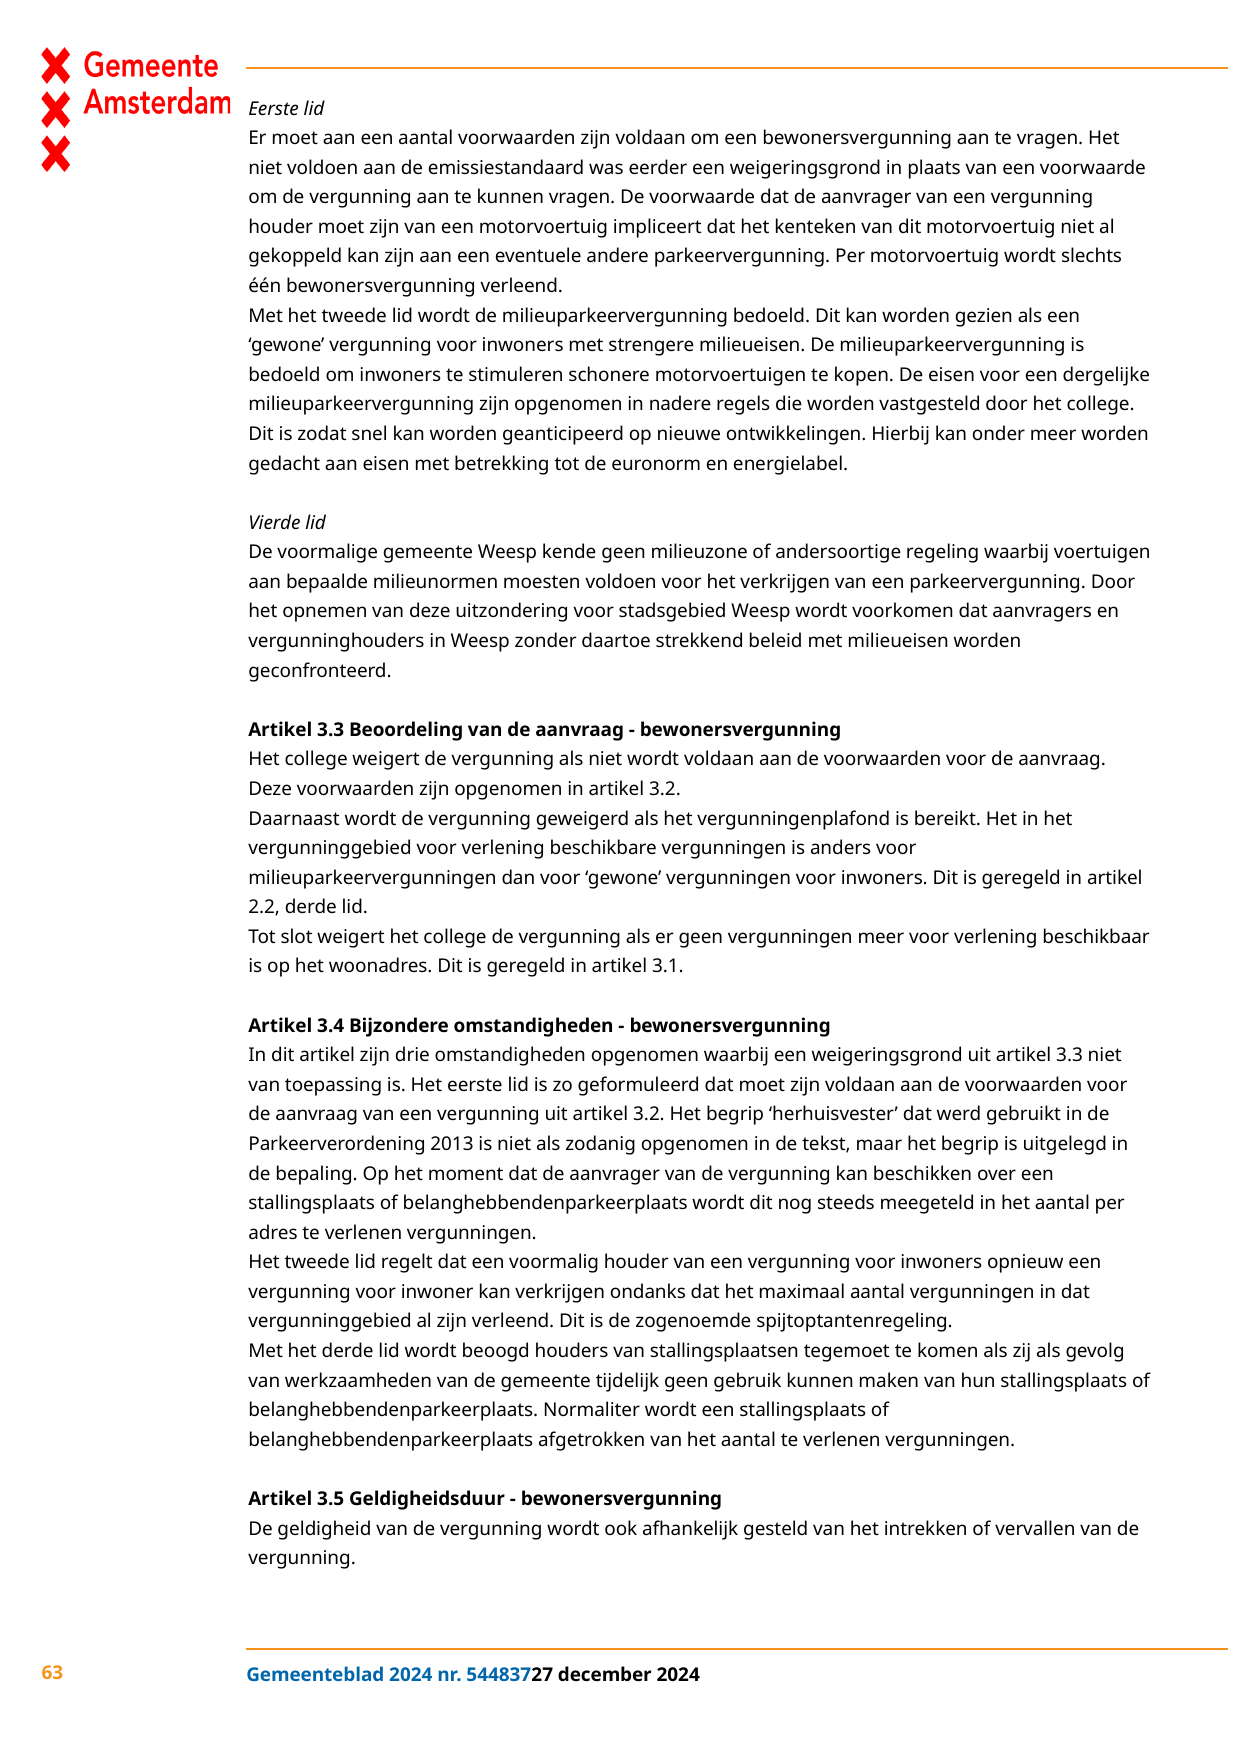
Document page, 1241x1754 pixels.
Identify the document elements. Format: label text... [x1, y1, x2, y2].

picture [41, 47, 231, 172]
text Artikel 3.5 Geldigheidsduur - bewonersvergunning [248, 1485, 1152, 1511]
text Artikel 3.3 Beoordeling van de aanvraag - bewonersvergunning [248, 716, 1152, 742]
text Vierde lid [248, 509, 1152, 535]
text Eerste lid [248, 95, 1152, 121]
text Met het tweede lid wordt de milieuparkeervergunning bedoeld. Dit kan worden gezien als een ‘gewone’ vergunning voor inwoners met strengere milieueisen. De milieuparkeervergunning is bedoeld om inwoners te stimuleren schonere motorvoertuigen te kopen. De eisen voor een dergelijke milieuparkeervergunning zijn opgenomen in nadere regels die worden vastgesteld door het college. Dit is zodat snel kan worden geanticipeerd op nieuwe ontwikkelingen. Hierbij kan onder meer worden gedacht aan eisen met betrekking tot de euronorm en energielabel. [248, 302, 1152, 476]
text De geldigheid van de vergunning wordt ook afhankelijk gesteld van het intrekken of vervallen van de vergunning. [248, 1515, 1152, 1570]
text Daarnaast wordt de vergunning geweigerd als het vergunningenplafond is bereikt. Het in het vergunninggebied voor verlening beschikbare vergunningen is anders voor milieuparkeervergunningen dan voor ‘gewone’ vergunningen voor inwoners. Dit is geregeld in artikel 2.2, derde lid. [248, 805, 1152, 919]
text Tot slot weigert het college de vergunning als er geen vergunningen meer voor verlening beschikbaar is op het woonadres. Dit is geregeld in artikel 3.1. [248, 923, 1152, 978]
text Met het derde lid wordt beoogd houders van stallingsplaatsen tegemoet te komen als zij als gevolg van werkzaamheden van de gemeente tijdelijk geen gebruik kunnen maken van hun stallingsplaats of belanghebbendenparkeerplaats. Normaliter wordt een stallingsplaats of belanghebbendenparkeerplaats afgetrokken van het aantal te verlenen vergunningen. [248, 1337, 1152, 1452]
text Het tweede lid regelt dat een voormalig houder van een vergunning voor inwoners opnieuw een vergunning voor inwoner kan verkrijgen ondanks dat het maximaal aantal vergunningen in dat vergunninggebied al zijn verleend. Dit is de zogenoemde spijtoptantenregeling. [248, 1248, 1152, 1333]
text Het college weigert de vergunning als niet wordt voldaan aan de voorwaarden voor de aanvraag. Deze voorwaarden zijn opgenomen in artikel 3.2. [248, 746, 1152, 801]
text De voormalige gemeente Weesp kende geen milieuzone of andersoortige regeling waarbij voertuigen aan bepaalde milieunormen moesten voldoen voor het verkrijgen van een parkeervergunning. Door het opnemen van deze uitzondering voor stadsgebied Weesp wordt voorkomen dat aanvragers en vergunninghouders in Weesp zonder daartoe strekkend beleid met milieueisen worden geconfronteerd. [248, 538, 1152, 683]
text Artikel 3.4 Bijzondere omstandigheden - bewonersvergunning [248, 1012, 1152, 1038]
text Er moet aan een aantal voorwaarden zijn voldaan om een bewonersvergunning aan te vragen. Het niet voldoen aan de emissiestandaard was eerder een weigeringsgrond in plaats van een voorwaarde om de vergunning aan te kunnen vragen. De voorwaarde dat de aanvrager van een vergunning houder moet zijn van een motorvoertuig impliceert dat het kenteken van dit motorvoertuig niet al gekoppeld kan zijn aan een eventuele andere parkeervergunning. Per motorvoertuig wordt slechts één bewonersvergunning verleend. [248, 124, 1152, 298]
text In dit artikel zijn drie omstandigheden opgenomen waarbij een weigeringsgrond uit artikel 3.3 niet van toepassing is. Het eerste lid is zo geformuleerd dat moet zijn voldaan aan de voorwaarden voor de aanvraag van een vergunning uit artikel 3.2. Het begrip ‘herhuisvester’ dat werd gebruikt in de Parkeerverordening 2013 is niet als zodanig opgenomen in de tekst, maar het begrip is uitgelegd in de bepaling. Op het moment dat de aanvrager van de vergunning kan beschikken over een stallingsplaats of belanghebbendenparkeerplaats wordt dit nog steeds meegeteld in het aantal per adres te verlenen vergunningen. [248, 1041, 1152, 1245]
